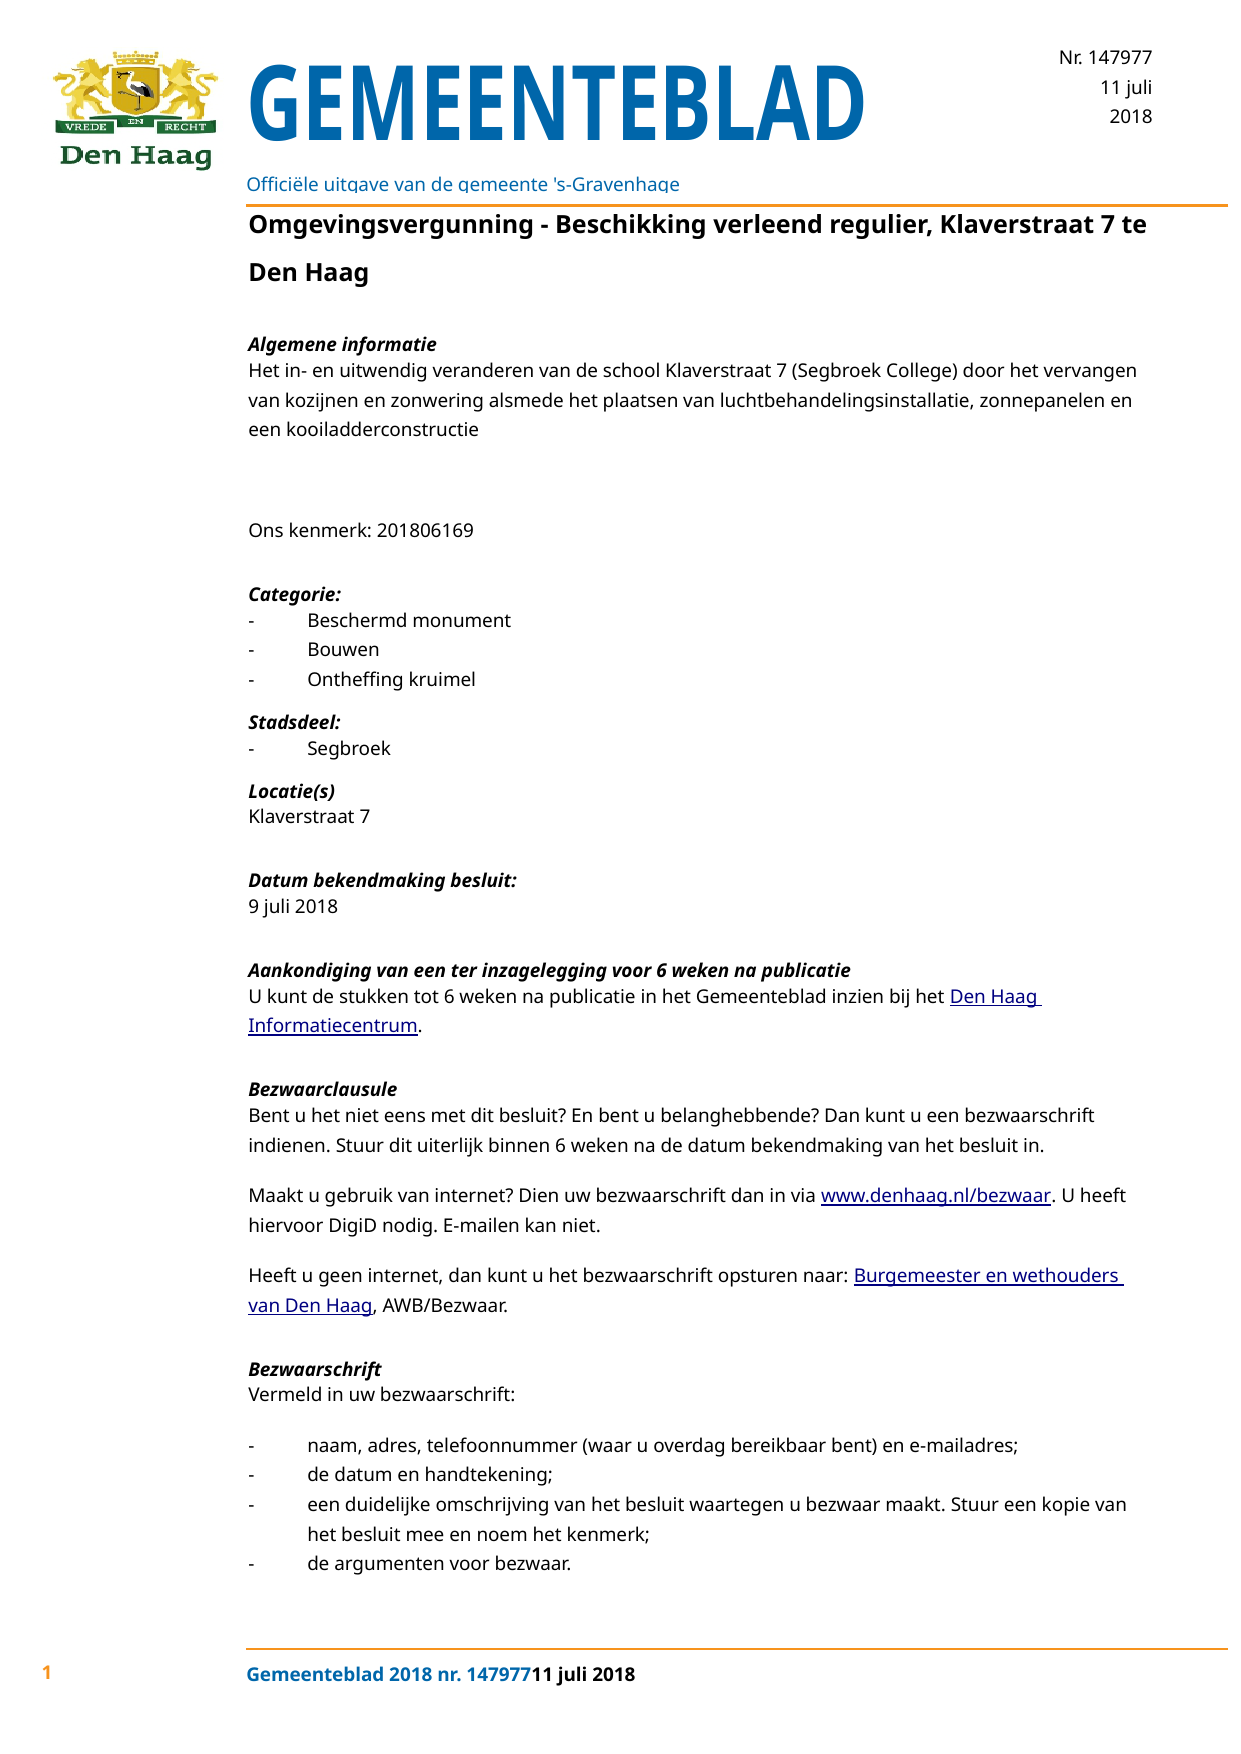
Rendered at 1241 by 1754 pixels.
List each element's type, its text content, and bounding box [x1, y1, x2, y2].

list naam, adres, telefoonnummer (waar u overdag bereikbaar bent) en e-mailadres; [248, 1432, 1152, 1458]
text Locatie(s) [248, 778, 1152, 804]
list Segbroek [248, 735, 1152, 761]
text Bent u het niet eens met dit besluit? En bent u belanghebbende? Dan kunt u een bezwaarschrift indienen. Stuur dit uiterlijk binnen 6 weken na de datum bekendmaking van het besluit in. [248, 1102, 1152, 1158]
list de datum en handtekening; [248, 1462, 1152, 1487]
text Datum bekendmaking besluit: [248, 868, 1152, 893]
text Heeft u geen internet, dan kunt u het bezwaarschrift opsturen naar: Burgemeester en wethouders van Den Haag, AWB/Bezwaar. [248, 1262, 1152, 1318]
text Klaverstraat 7 [248, 804, 1152, 829]
text Vermeld in uw bezwaarschrift: [248, 1382, 1152, 1407]
list Ontheffing kruimel [248, 666, 1152, 692]
list Beschermd monument [248, 607, 1152, 633]
text U kunt de stukken tot 6 weken na publicatie in het Gemeenteblad inzien bij het Den Haag Informatiecentrum. [248, 983, 1152, 1038]
text Stadsdeel: [248, 709, 1152, 735]
text Bezwaarclausule [248, 1077, 1152, 1102]
text 9 juli 2018 [248, 893, 1152, 919]
text Algemene informatie [248, 331, 1152, 357]
text Categorie: [248, 581, 1152, 607]
text Bezwaarschrift [248, 1356, 1152, 1382]
text Ons kenmerk: 201806169 [248, 517, 1152, 543]
list een duidelijke omschrijving van het besluit waartegen u bezwaar maakt. Stuur een kopie van het besluit mee en noem het kenmerk; [248, 1491, 1152, 1547]
text Het in- en uitwendig veranderen van de school Klaverstraat 7 (Segbroek College) door het vervangen van kozijnen en zonwering alsmede het plaatsen van luchtbehandelingsinstallatie, zonnepanelen en een kooiladderconstructie [248, 357, 1152, 442]
list Bouwen [248, 636, 1152, 662]
picture [41, 47, 231, 172]
text Maakt u gebruik van internet? Dien uw bezwaarschrift dan in via www.denhaag.nl/bezwaar. U heeft hiervoor DigiD nodig. E-mailen kan niet. [248, 1182, 1152, 1238]
text Omgevingsvergunning - Beschikking verleend regulier, Klaverstraat 7 te Den Haag [248, 207, 1152, 288]
list de argumenten voor bezwaar. [248, 1550, 1152, 1576]
text Aankondiging van een ter inzagelegging voor 6 weken na publicatie [248, 957, 1152, 983]
